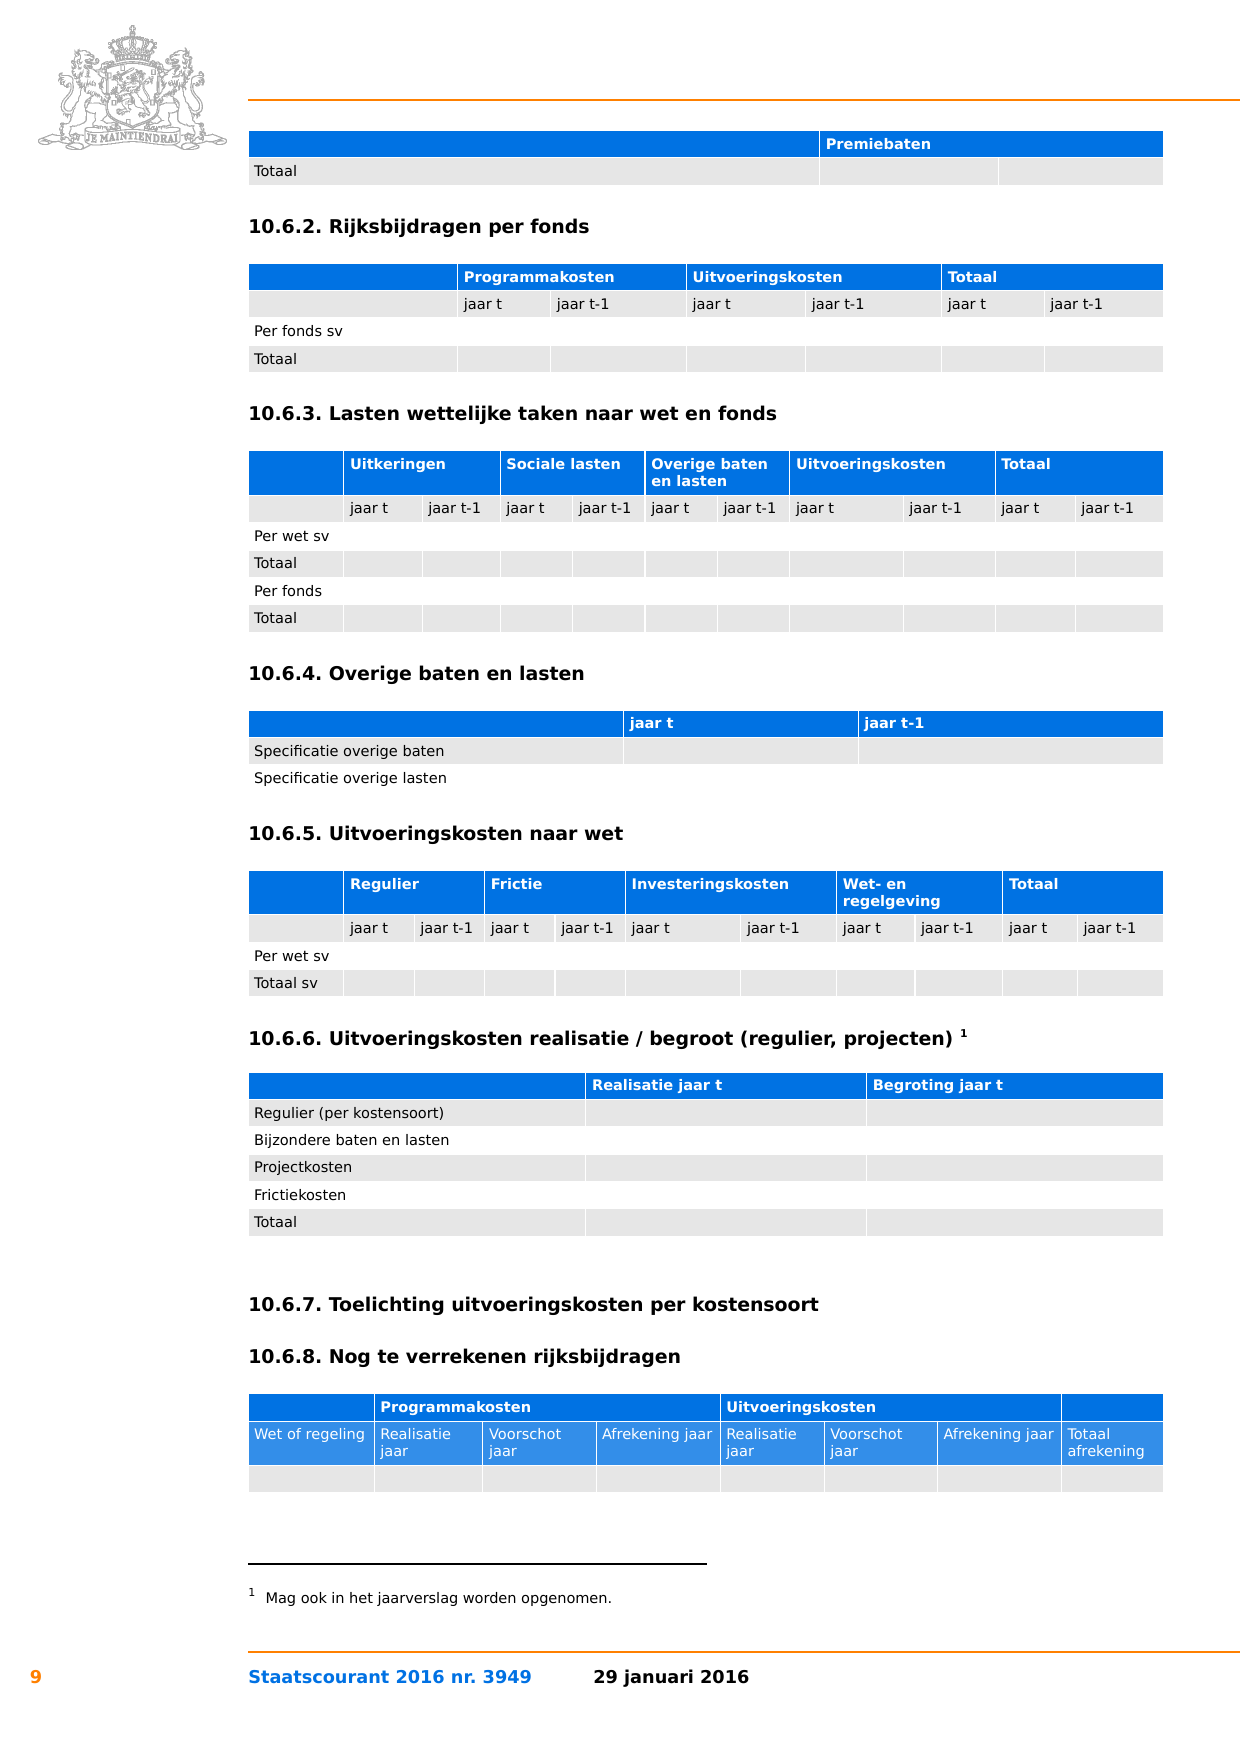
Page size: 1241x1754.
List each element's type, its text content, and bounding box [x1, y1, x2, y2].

table_cell Frictiekosten [249, 1182, 585, 1208]
table_cell [999, 158, 1163, 185]
table_cell [646, 551, 717, 577]
table_header Investeringskosten [626, 871, 836, 914]
picture [38, 25, 227, 150]
table_cell Afrekening jaar [938, 1422, 1061, 1465]
table_cell Totaal [249, 1209, 585, 1236]
table_cell [1045, 319, 1163, 345]
table_cell [485, 943, 554, 969]
table_cell [344, 578, 422, 604]
table_cell [1045, 346, 1163, 372]
table_cell [344, 605, 422, 632]
subtitle 10.6.2. Rijksbijdragen per fonds [248, 216, 1163, 238]
table_header Overige baten en lasten [646, 451, 789, 495]
table_cell [806, 319, 941, 345]
table_cell [249, 291, 457, 317]
table_cell jaar t [996, 496, 1075, 522]
subtitle 10.6.6. Uitvoeringskosten realisatie / begroot (regulier, projecten) [248, 1027, 1163, 1049]
table_cell [916, 970, 1002, 996]
table_cell [458, 319, 550, 345]
table_header jaar t-1 [859, 711, 1163, 737]
table_cell Afrekening jaar [597, 1422, 720, 1465]
table_cell [1076, 605, 1163, 632]
table_cell Per wet sv [249, 523, 343, 549]
table_cell Realisatie jaar [721, 1422, 824, 1465]
table_cell [626, 943, 740, 969]
table_header [249, 131, 819, 157]
table_cell [938, 1466, 1061, 1492]
table_cell [867, 1209, 1163, 1236]
table_cell [806, 346, 941, 372]
table_cell [249, 915, 343, 942]
table_cell Specificatie overige lasten [249, 766, 623, 792]
table_cell jaar t [485, 915, 554, 942]
table_cell jaar t [687, 291, 805, 317]
table_cell [996, 578, 1075, 604]
table_cell jaar t [458, 291, 550, 317]
table_cell Per fonds sv [249, 319, 457, 345]
table_cell jaar t-1 [806, 291, 941, 317]
table_cell [1003, 970, 1077, 996]
table_cell [344, 551, 422, 577]
table_cell [942, 346, 1044, 372]
table_cell [790, 551, 903, 577]
table_header Uitvoeringskosten [790, 451, 995, 495]
table_cell [859, 738, 1163, 764]
table_cell [586, 1155, 866, 1181]
table_cell [1078, 943, 1163, 969]
table_header [249, 264, 457, 290]
table_cell [485, 970, 554, 996]
table_cell [1076, 551, 1163, 577]
table_cell [904, 523, 995, 549]
table_cell [344, 523, 422, 549]
table_cell [423, 605, 500, 632]
table_cell jaar t [344, 915, 414, 942]
table_cell jaar t-1 [556, 915, 625, 942]
table_cell [996, 605, 1075, 632]
table_header [1062, 1394, 1163, 1421]
text Mag ook in het jaarverslag worden opgenomen. [248, 1586, 1163, 1608]
table_cell [718, 578, 789, 604]
table_cell jaar t [790, 496, 903, 522]
table_header Uitvoeringskosten [687, 264, 941, 290]
table_cell [904, 605, 995, 632]
table_cell jaar t-1 [904, 496, 995, 522]
subtitle 10.6.4. Overige baten en lasten [248, 663, 1163, 685]
table_cell [1078, 970, 1163, 996]
table_cell [837, 970, 914, 996]
table_cell Totaal [249, 551, 343, 577]
table_header Realisatie jaar t [586, 1073, 866, 1099]
table_cell [687, 346, 805, 372]
table_cell Realisatie jaar [375, 1422, 482, 1465]
table_cell jaar t-1 [415, 915, 484, 942]
table_cell Totaal [249, 346, 457, 372]
table_cell [1062, 1466, 1163, 1492]
table_cell [586, 1237, 866, 1263]
table_cell Totaal afrekening [1062, 1422, 1163, 1465]
table_cell [551, 319, 686, 345]
table_cell [501, 523, 572, 549]
table_cell jaar t [1003, 915, 1077, 942]
table_cell [718, 551, 789, 577]
table_cell jaar t [501, 496, 572, 522]
table_cell [646, 578, 717, 604]
subtitle 10.6.7. Toelichting uitvoeringskosten per kostensoort [248, 1294, 1163, 1316]
table_header [249, 1073, 585, 1099]
subtitle 10.6.8. Nog te verrekenen rijksbijdragen [248, 1346, 1163, 1368]
table_cell [556, 943, 625, 969]
table_header [249, 711, 623, 737]
table_header Programmakosten [375, 1394, 720, 1421]
table_cell [646, 605, 717, 632]
table_cell [1076, 523, 1163, 549]
table_cell [687, 319, 805, 345]
table_cell [996, 523, 1075, 549]
table_cell [483, 1466, 596, 1492]
table_cell jaar t [344, 496, 422, 522]
table_cell [867, 1182, 1163, 1208]
table_cell jaar t [837, 915, 914, 942]
table_cell [1003, 943, 1077, 969]
table_header Premiebaten [820, 131, 1163, 157]
table_header Totaal [1003, 871, 1163, 914]
table_cell [859, 766, 1163, 792]
table_cell [586, 1100, 866, 1126]
table_cell [501, 578, 572, 604]
table_cell jaar t-1 [423, 496, 500, 522]
table_cell Per fonds [249, 578, 343, 604]
table_cell Per wet sv [249, 943, 343, 969]
table_cell [837, 943, 914, 969]
table_header Totaal [942, 264, 1163, 290]
table_cell [573, 605, 644, 632]
table_cell [790, 523, 903, 549]
table_cell [586, 1127, 866, 1153]
table_cell jaar t [646, 496, 717, 522]
table_cell [624, 738, 858, 764]
subtitle 10.6.5. Uitvoeringskosten naar wet [248, 823, 1163, 845]
table_cell [501, 605, 572, 632]
table_header [249, 451, 343, 495]
table_cell [586, 1182, 866, 1208]
table_cell [344, 970, 414, 996]
table_cell [790, 578, 903, 604]
table_cell [741, 970, 836, 996]
table_cell [551, 346, 686, 372]
table_cell jaar t-1 [1076, 496, 1163, 522]
table_cell jaar t-1 [573, 496, 644, 522]
table_cell Totaal [249, 158, 819, 185]
table_header [249, 871, 343, 914]
table_header Frictie [485, 871, 625, 914]
table_cell [415, 943, 484, 969]
table_cell Specificatie overige baten [249, 738, 623, 764]
table_cell Projectkosten [249, 1155, 585, 1181]
table_cell jaar t [626, 915, 740, 942]
table_cell [996, 551, 1075, 577]
table_cell Totaal [249, 605, 343, 632]
table_cell Voorschot jaar [483, 1422, 596, 1465]
table_cell [586, 1209, 866, 1236]
table_cell Bijzondere baten en lasten [249, 1127, 585, 1153]
table_cell [904, 578, 995, 604]
table_cell Wet of regeling [249, 1422, 374, 1465]
table_cell jaar t-1 [916, 915, 1002, 942]
table_header Regulier [344, 871, 484, 914]
table_cell [556, 970, 625, 996]
table_cell jaar t-1 [718, 496, 789, 522]
table_cell [904, 551, 995, 577]
table_cell [790, 605, 903, 632]
table_cell Regulier (per kostensoort) [249, 1100, 585, 1126]
table_cell [573, 578, 644, 604]
table_cell [718, 605, 789, 632]
table_cell [867, 1127, 1163, 1153]
table_header Totaal [996, 451, 1163, 495]
table_cell [624, 766, 858, 792]
table_cell [501, 551, 572, 577]
table_header jaar t [624, 711, 858, 737]
table_cell [718, 523, 789, 549]
table_cell Voorschot jaar [825, 1422, 937, 1465]
table_cell [867, 1100, 1163, 1126]
table_cell jaar t-1 [551, 291, 686, 317]
table_cell [249, 1466, 374, 1492]
table_cell [415, 970, 484, 996]
table_cell [867, 1155, 1163, 1181]
table_cell jaar t [942, 291, 1044, 317]
table_cell [721, 1466, 824, 1492]
table_cell [626, 970, 740, 996]
table_header Wet- en regelgeving [837, 871, 1002, 914]
table_cell [820, 158, 998, 185]
table_header Uitkeringen [344, 451, 500, 495]
table_cell [249, 1237, 585, 1263]
table_header Sociale lasten [501, 451, 644, 495]
table_header Begroting jaar t [867, 1073, 1163, 1099]
table_cell [458, 346, 550, 372]
table_cell Totaal sv [249, 970, 343, 996]
table_cell [825, 1466, 937, 1492]
table_cell [646, 523, 717, 549]
table_cell [916, 943, 1002, 969]
table_cell [344, 943, 414, 969]
table_cell [573, 551, 644, 577]
table_cell jaar t-1 [741, 915, 836, 942]
subtitle 10.6.3. Lasten wettelijke taken naar wet en fonds [248, 403, 1163, 425]
table_cell [573, 523, 644, 549]
table_cell [1076, 578, 1163, 604]
table_cell [867, 1237, 1163, 1263]
table_header [249, 1394, 374, 1421]
table_cell [741, 943, 836, 969]
table_cell jaar t-1 [1078, 915, 1163, 942]
table_cell [942, 319, 1044, 345]
table_header Programmakosten [458, 264, 686, 290]
table_header Uitvoeringskosten [721, 1394, 1061, 1421]
table_cell [423, 578, 500, 604]
table_cell jaar t-1 [1045, 291, 1163, 317]
table_cell [249, 496, 343, 522]
table_cell [375, 1466, 482, 1492]
table_cell [597, 1466, 720, 1492]
table_cell [423, 523, 500, 549]
table_cell [423, 551, 500, 577]
